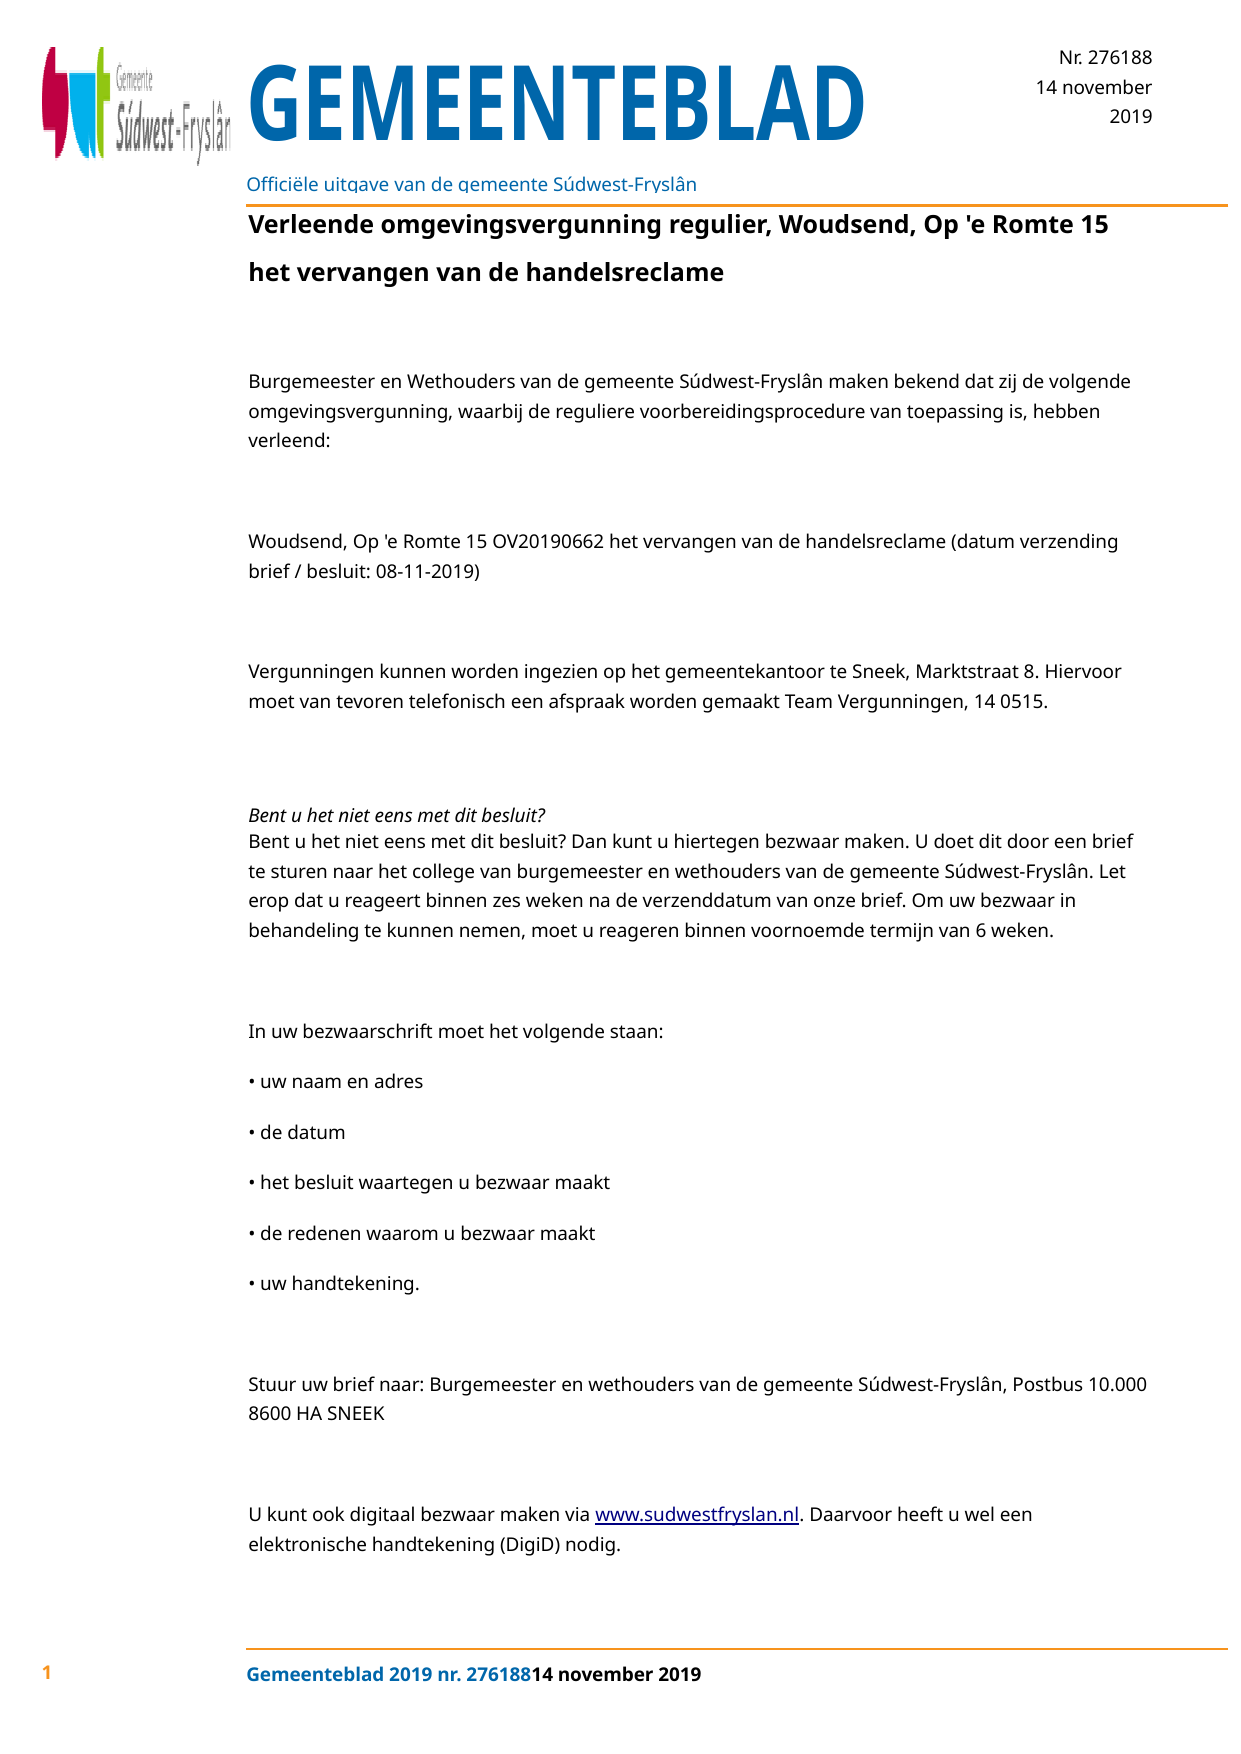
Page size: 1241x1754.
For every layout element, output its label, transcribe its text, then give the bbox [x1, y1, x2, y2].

text Verleende omgevingsvergunning regulier, Woudsend, Op 'e Romte 15 het vervangen van de handelsreclame [248, 207, 1152, 288]
text Vergunningen kunnen worden ingezien op het gemeentekantoor te Sneek, Marktstraat 8. Hiervoor moet van tevoren telefonisch een afspraak worden gemaakt Team Vergunningen, 14 0515. [248, 659, 1152, 714]
text • het besluit waartegen u bezwaar maakt [248, 1169, 1152, 1195]
text • uw naam en adres [248, 1068, 1152, 1094]
text Bent u het niet eens met dit besluit? [248, 803, 1152, 828]
text Woudsend, Op 'e Romte 15 OV20190662 het vervangen van de handelsreclame (datum verzending brief / besluit: 08-11-2019) [248, 528, 1152, 584]
text • de redenen waarom u bezwaar maakt [248, 1220, 1152, 1245]
text • de datum [248, 1119, 1152, 1144]
text Bent u het niet eens met dit besluit? Dan kunt u hiertegen bezwaar maken. U doet dit door een brief te sturen naar het college van burgemeester en wethouders van de gemeente Súdwest-Fryslân. Let erop dat u reageert binnen zes weken na de verzenddatum van onze brief. Om uw bezwaar in behandeling te kunnen nemen, moet u reageren binnen voornoemde termijn van 6 weken. [248, 828, 1152, 943]
text • uw handtekening. [248, 1270, 1152, 1296]
text Burgemeester en Wethouders van de gemeente Súdwest-Fryslân maken bekend dat zij de volgende omgevingsvergunning, waarbij de reguliere voorbereidingsprocedure van toepassing is, hebben verleend: [248, 368, 1152, 453]
text In uw bezwaarschrift moet het volgende staan: [248, 1018, 1152, 1044]
text Stuur uw brief naar: Burgemeester en wethouders van de gemeente Súdwest-Fryslân, Postbus 10.000 8600 HA SNEEK [248, 1371, 1152, 1426]
picture [41, 47, 231, 172]
text U kunt ook digitaal bezwaar maken via www.sudwestfryslan.nl. Daarvoor heeft u wel een elektronische handtekening (DigiD) nodig. [248, 1501, 1152, 1557]
